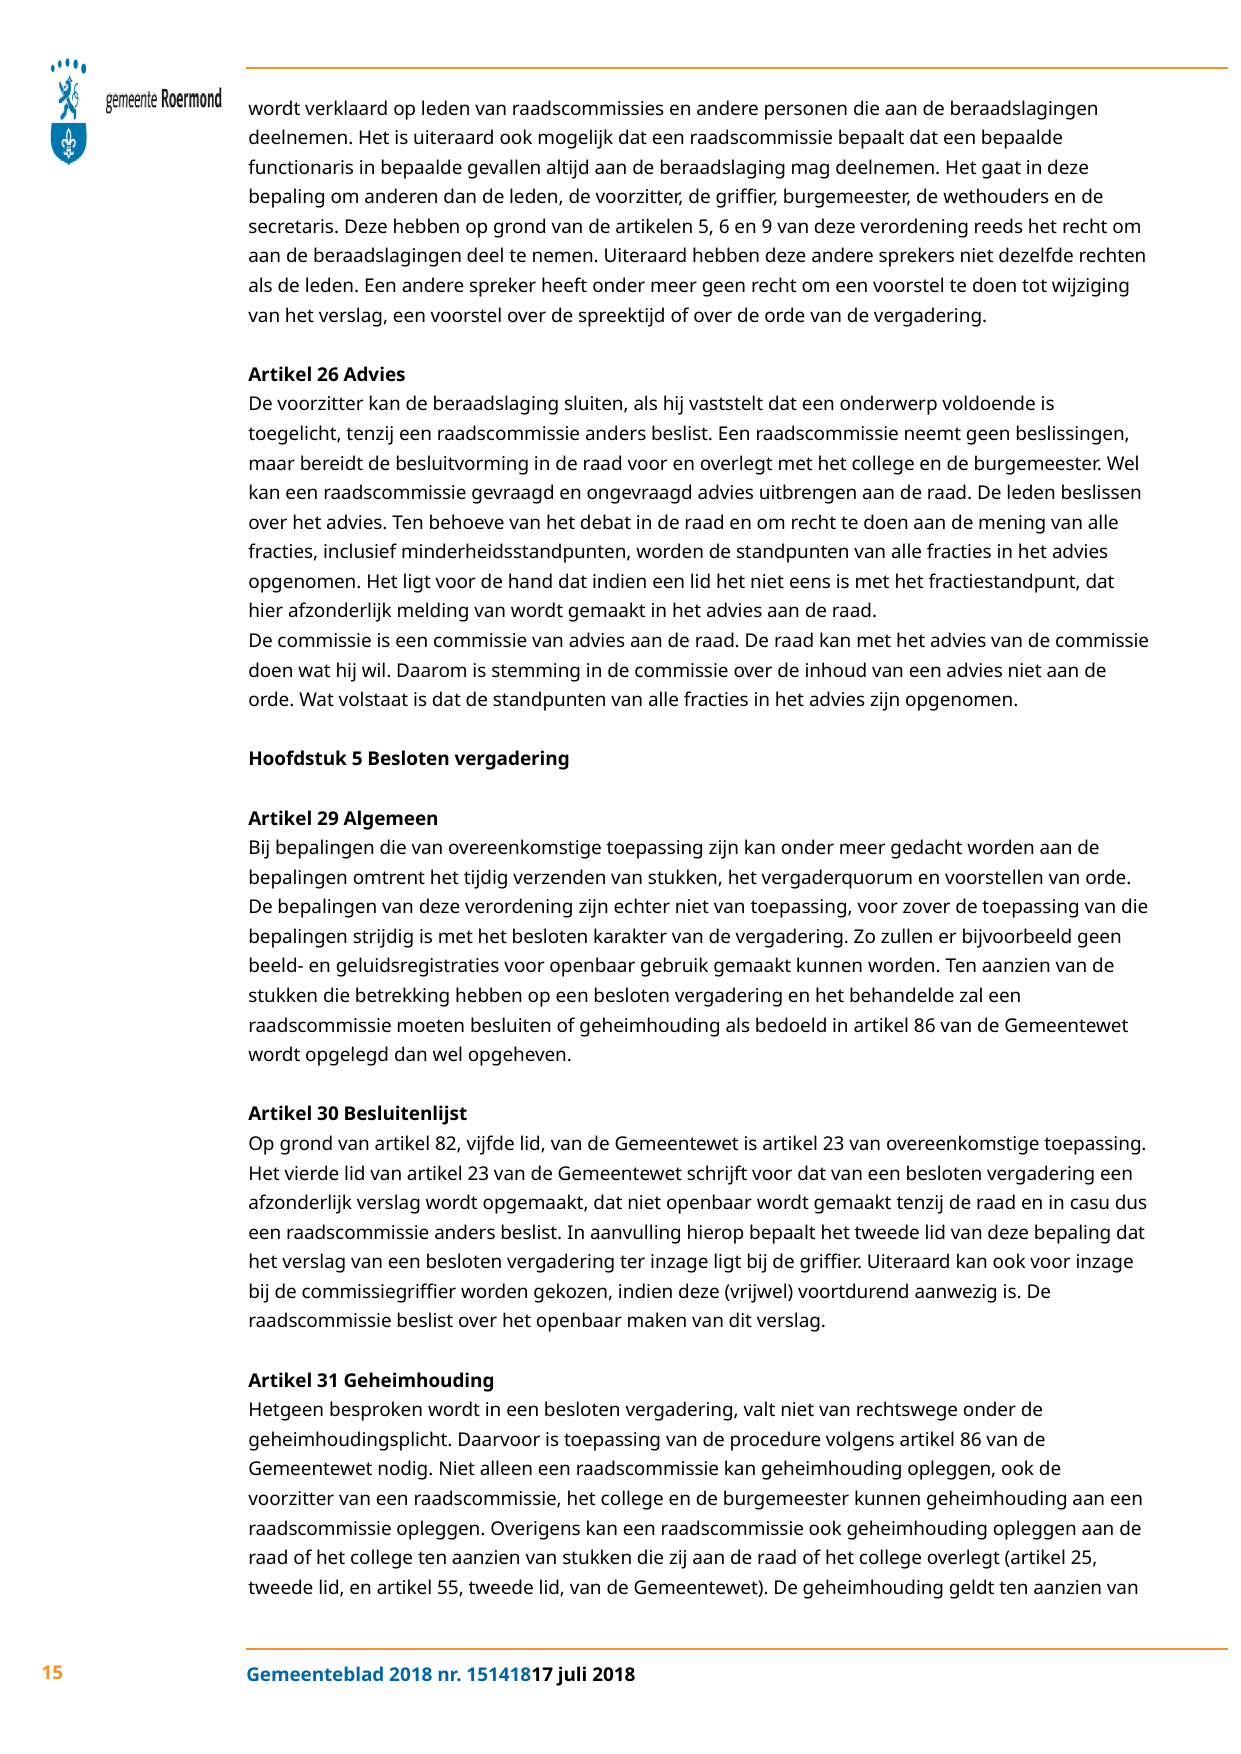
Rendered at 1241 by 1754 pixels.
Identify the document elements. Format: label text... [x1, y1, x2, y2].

text Hoofdstuk 5 Besloten vergadering [248, 746, 1152, 771]
text Artikel 29 Algemeen [248, 805, 1152, 831]
picture [41, 47, 231, 172]
text Bij bepalingen die van overeenkomstige toepassing zijn kan onder meer gedacht worden aan de bepalingen omtrent het tijdig verzenden van stukken, het vergaderquorum en voorstellen van orde. De bepalingen van deze verordening zijn echter niet van toepassing, voor zover de toepassing van die bepalingen strijdig is met het besloten karakter van de vergadering. Zo zullen er bijvoorbeeld geen beeld- en geluidsregistraties voor openbaar gebruik gemaakt kunnen worden. Ten aanzien van de stukken die betrekking hebben op een besloten vergadering en het behandelde zal een raadscommissie moeten besluiten of geheimhouding als bedoeld in artikel 86 van de Gemeentewet wordt opgelegd dan wel opgeheven. [248, 834, 1152, 1067]
text Artikel 26 Advies [248, 361, 1152, 387]
text De voorzitter kan de beraadslaging sluiten, als hij vaststelt dat een onderwerp voldoende is toegelicht, tenzij een raadscommissie anders beslist. Een raadscommissie neemt geen beslissingen, maar bereidt de besluitvorming in de raad voor en overlegt met het college en de burgemeester. Wel kan een raadscommissie gevraagd en ongevraagd advies uitbrengen aan de raad. De leden beslissen over het advies. Ten behoeve van het debat in de raad en om recht te doen aan de mening van alle fracties, inclusief minderheidsstandpunten, worden de standpunten van alle fracties in het advies opgenomen. Het ligt voor de hand dat indien een lid het niet eens is met het fractiestandpunt, dat hier afzonderlijk melding van wordt gemaakt in het advies aan de raad. [248, 391, 1152, 623]
text Artikel 30 Besluitenlijst [248, 1101, 1152, 1126]
text Hetgeen besproken wordt in een besloten vergadering, valt niet van rechtswege onder de geheimhoudingsplicht. Daarvoor is toepassing van de procedure volgens artikel 86 van de Gemeentewet nodig. Niet alleen een raadscommissie kan geheimhouding opleggen, ook de voorzitter van een raadscommissie, het college en de burgemeester kunnen geheimhouding aan een raadscommissie opleggen. Overigens kan een raadscommissie ook geheimhouding opleggen aan de raad of het college ten aanzien van stukken die zij aan de raad of het college overlegt (artikel 25, tweede lid, en artikel 55, tweede lid, van de Gemeentewet). De geheimhouding geldt ten aanzien van [248, 1396, 1152, 1600]
text wordt verklaard op leden van raadscommissies en andere personen die aan de beraadslagingen deelnemen. Het is uiteraard ook mogelijk dat een raadscommissie bepaalt dat een bepaalde functionaris in bepaalde gevallen altijd aan de beraadslaging mag deelnemen. Het gaat in deze bepaling om anderen dan de leden, de voorzitter, de griffier, burgemeester, de wethouders en de secretaris. Deze hebben op grond van de artikelen 5, 6 en 9 van deze verordening reeds het recht om aan de beraadslagingen deel te nemen. Uiteraard hebben deze andere sprekers niet dezelfde rechten als de leden. Een andere spreker heeft onder meer geen recht om een voorstel te doen tot wijziging van het verslag, een voorstel over de spreektijd of over de orde van de vergadering. [248, 95, 1152, 328]
text Artikel 31 Geheimhouding [248, 1367, 1152, 1393]
text De commissie is een commissie van advies aan de raad. De raad kan met het advies van de commissie doen wat hij wil. Daarom is stemming in de commissie over de inhoud van een advies niet aan de orde. Wat volstaat is dat de standpunten van alle fracties in het advies zijn opgenomen. [248, 627, 1152, 712]
text Op grond van artikel 82, vijfde lid, van de Gemeentewet is artikel 23 van overeenkomstige toepassing. Het vierde lid van artikel 23 van de Gemeentewet schrijft voor dat van een besloten vergadering een afzonderlijk verslag wordt opgemaakt, dat niet openbaar wordt gemaakt tenzij de raad en in casu dus een raadscommissie anders beslist. In aanvulling hierop bepaalt het tweede lid van deze bepaling dat het verslag van een besloten vergadering ter inzage ligt bij de griffier. Uiteraard kan ook voor inzage bij de commissiegriffier worden gekozen, indien deze (vrijwel) voortdurend aanwezig is. De raadscommissie beslist over het openbaar maken van dit verslag. [248, 1130, 1152, 1333]
